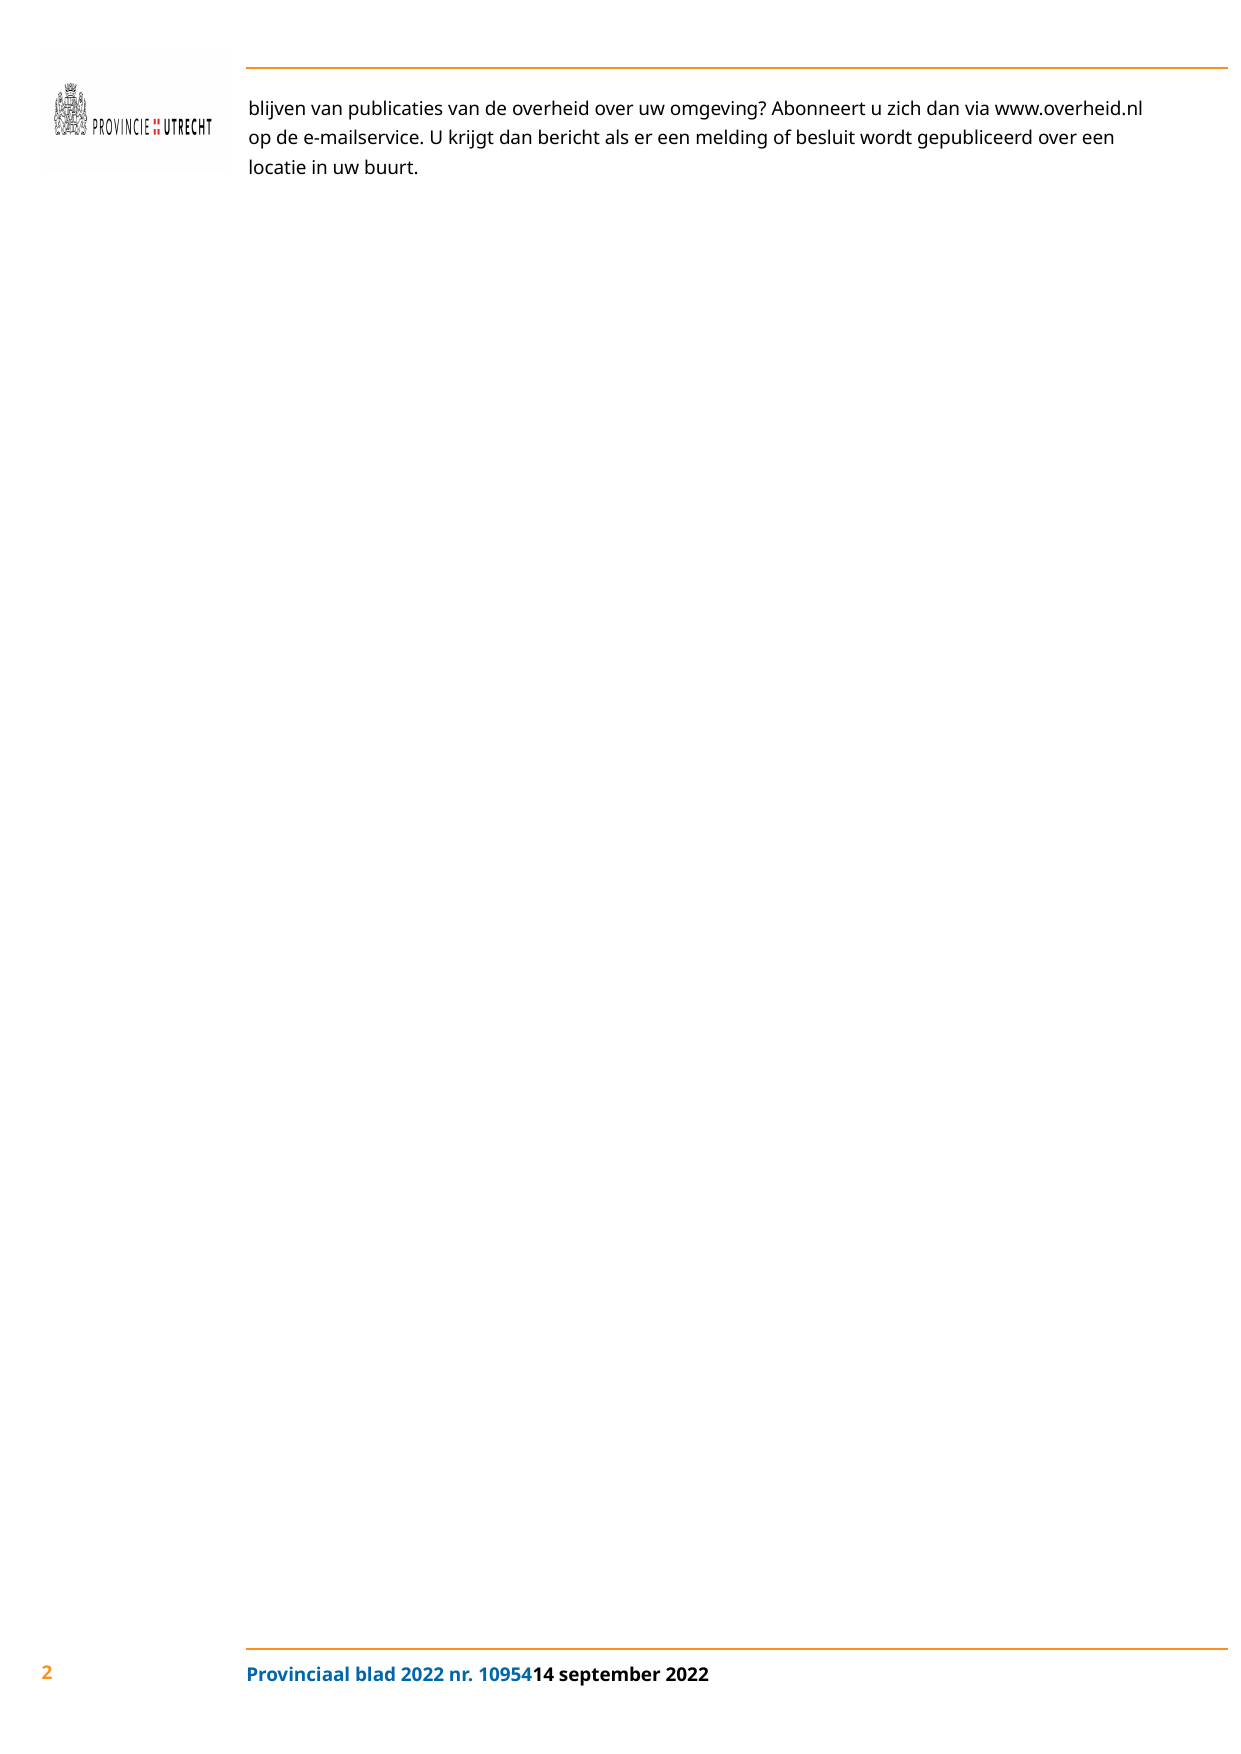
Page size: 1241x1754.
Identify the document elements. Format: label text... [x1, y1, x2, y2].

text blijven van publicaties van de overheid over uw omgeving? Abonneert u zich dan via www.overheid.nl op de e-mailservice. U krijgt dan bericht als er een melding of besluit wordt gepubliceerd over een locatie in uw buurt. [248, 95, 1152, 180]
picture [41, 47, 231, 172]
